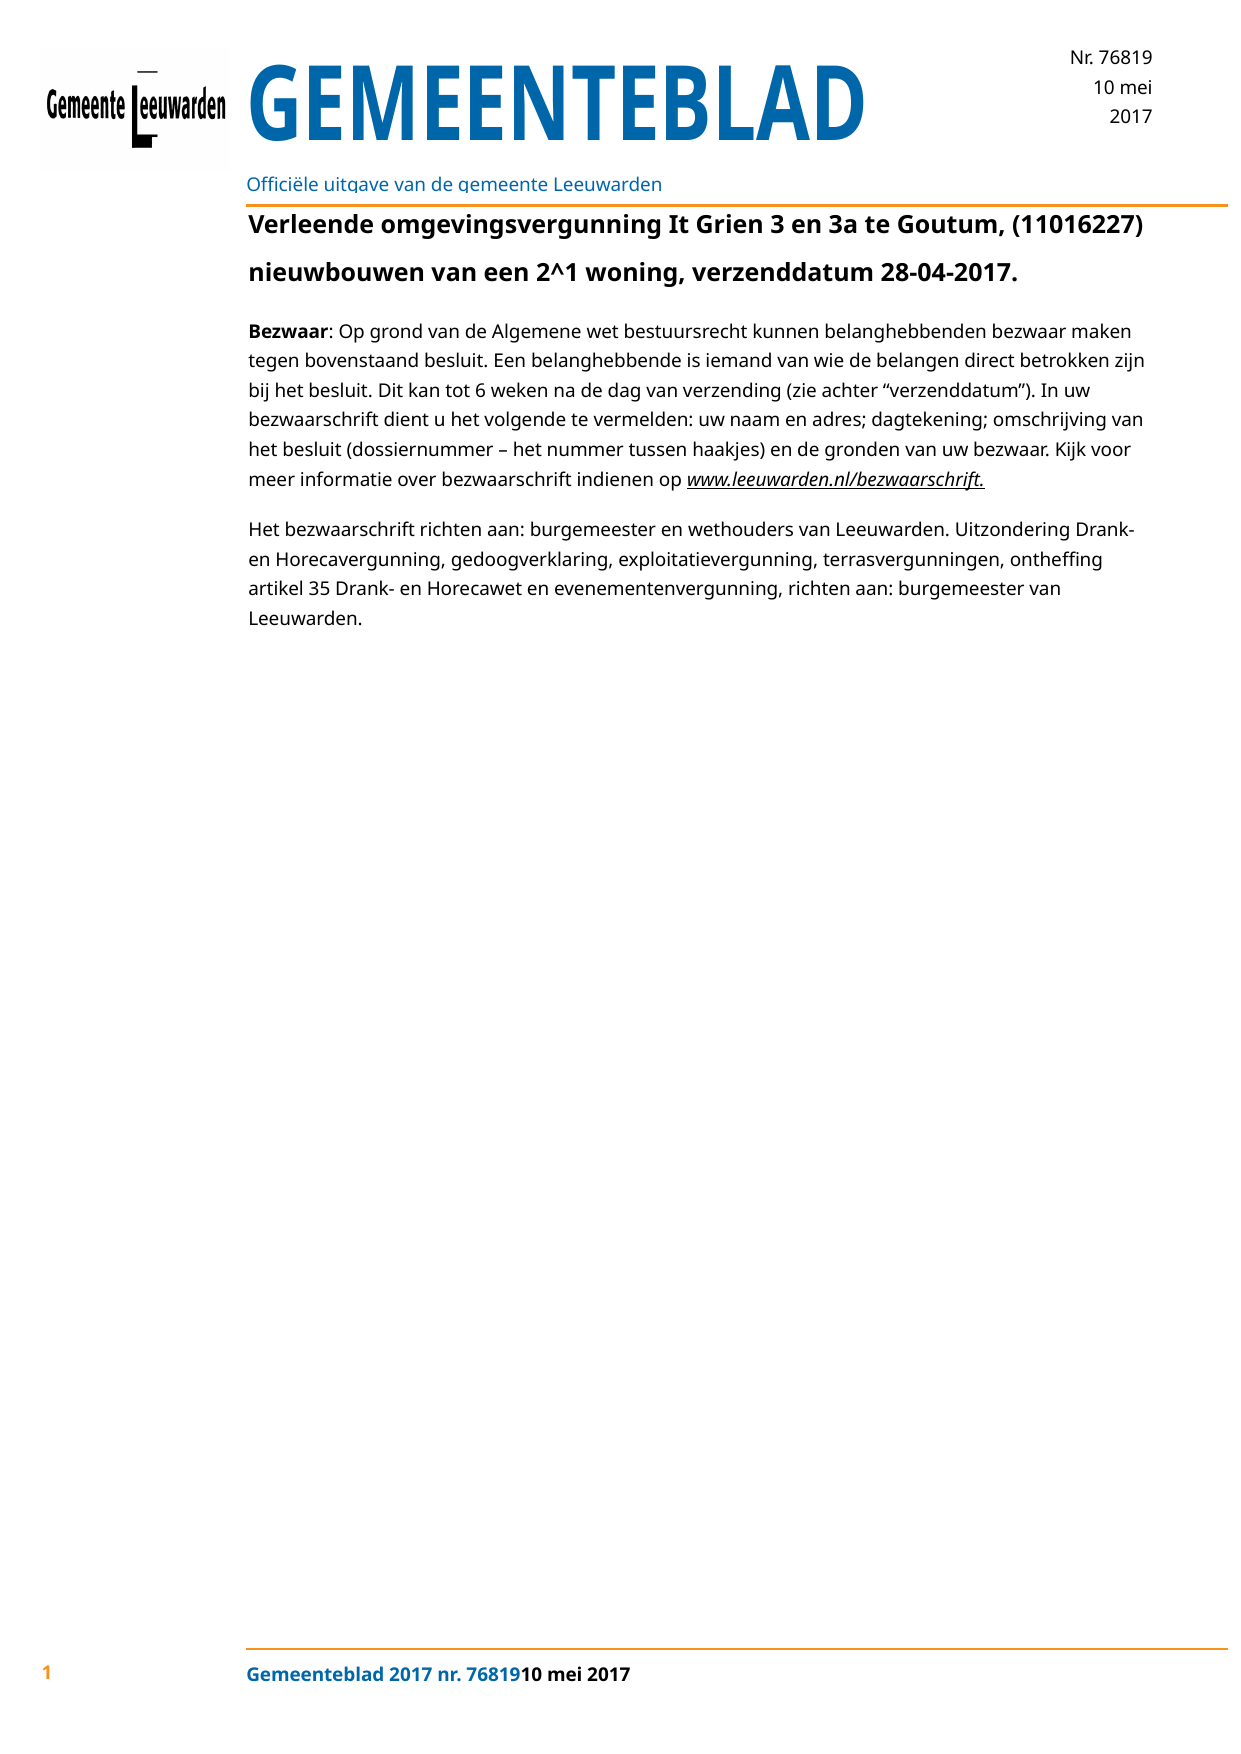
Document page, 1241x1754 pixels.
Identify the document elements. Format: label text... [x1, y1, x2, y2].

text Het bezwaarschrift richten aan: burgemeester en wethouders van Leeuwarden. Uitzondering Drank- en Horecavergunning, gedoogverklaring, exploitatievergunning, terrasvergunningen, ontheffing artikel 35 Drank- en Horecawet en evenementenvergunning, richten aan: burgemeester van Leeuwarden. [248, 516, 1152, 631]
text Verleende omgevingsvergunning It Grien 3 en 3a te Goutum, (11016227) nieuwbouwen van een 2^1 woning, verzenddatum 28-04-2017. [248, 207, 1152, 288]
picture [41, 47, 231, 172]
text Bezwaar: Op grond van de Algemene wet bestuursrecht kunnen belanghebbenden bezwaar maken tegen bovenstaand besluit. Een belanghebbende is iemand van wie de belangen direct betrokken zijn bij het besluit. Dit kan tot 6 weken na de dag van verzending (zie achter “verzenddatum”). In uw bezwaarschrift dient u het volgende te vermelden: uw naam en adres; dagtekening; omschrijving van het besluit (dossiernummer – het nummer tussen haakjes) en de gronden van uw bezwaar. Kijk voor meer informatie over bezwaarschrift indienen op www.leeuwarden.nl/bezwaarschrift. [248, 318, 1152, 492]
